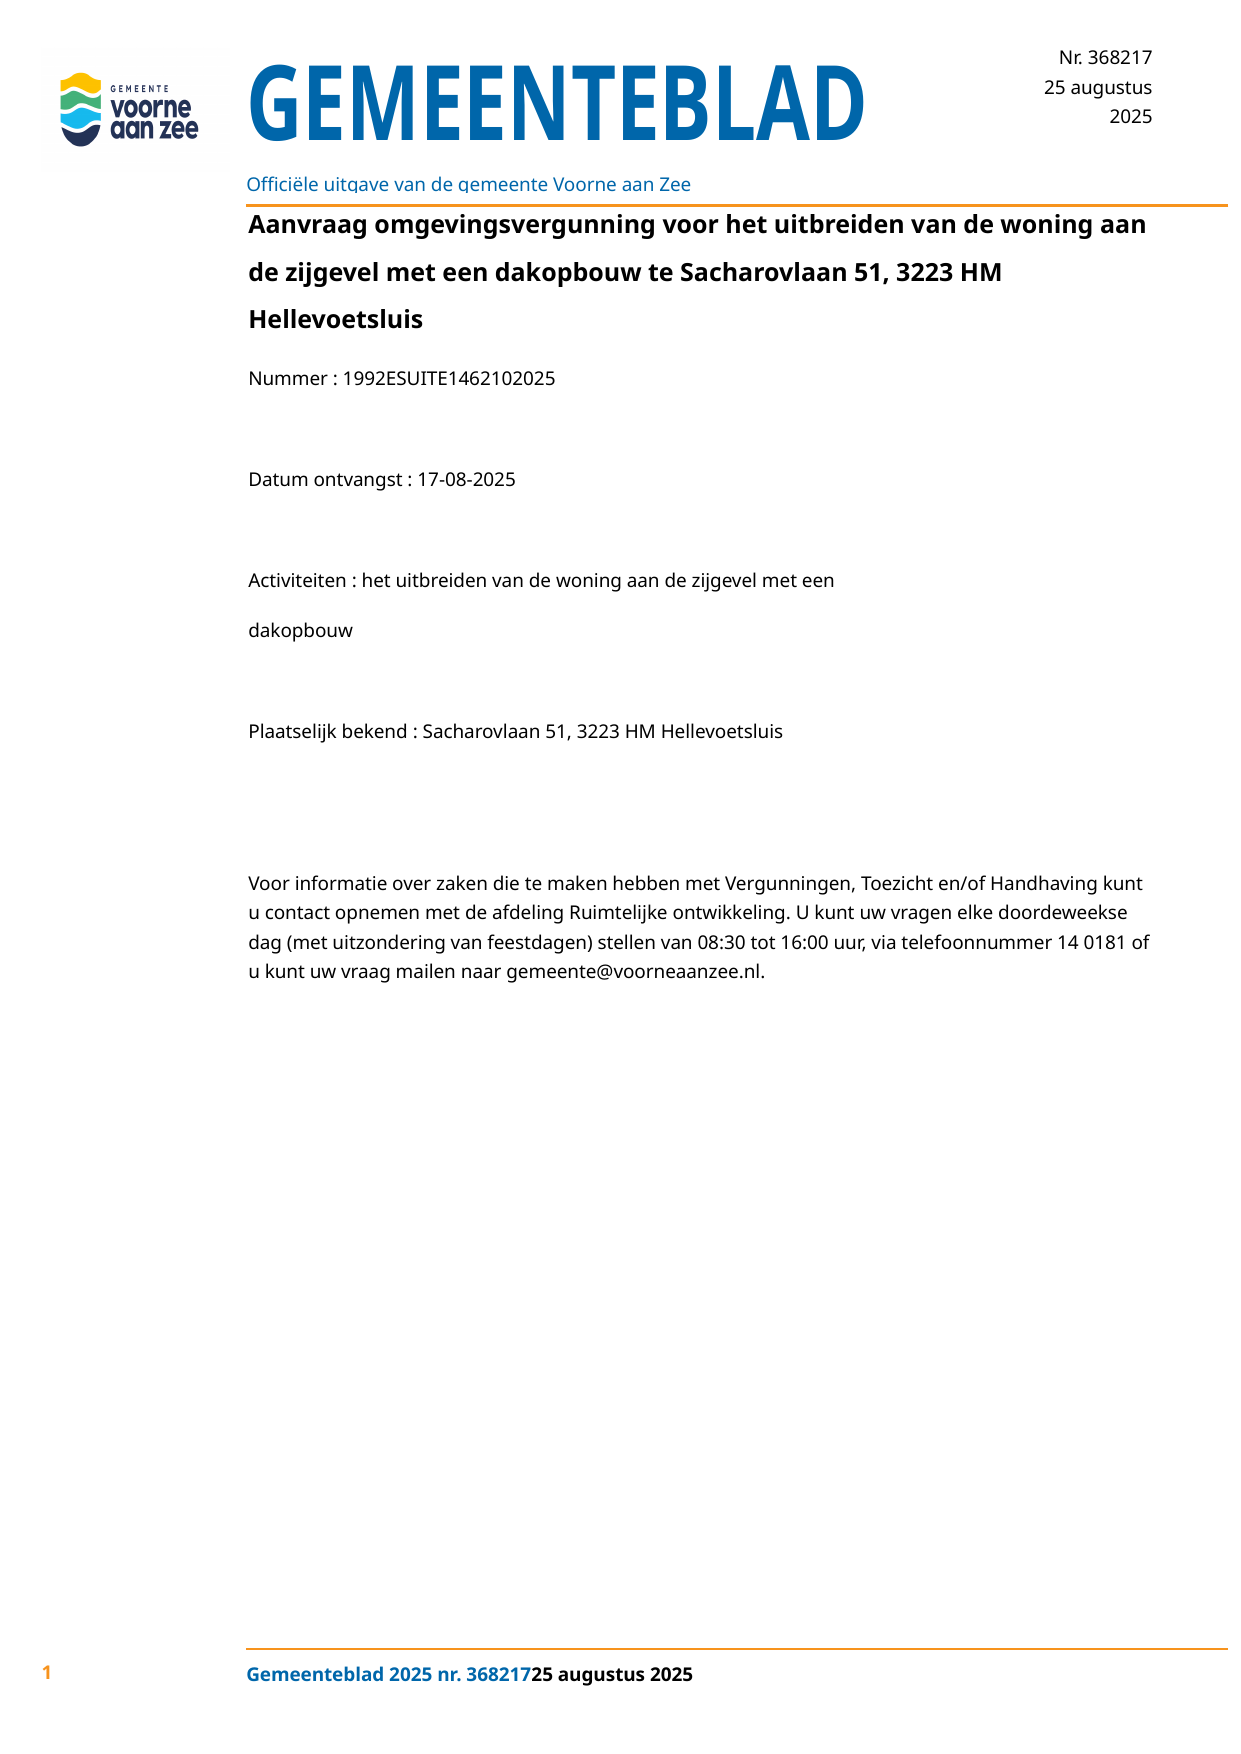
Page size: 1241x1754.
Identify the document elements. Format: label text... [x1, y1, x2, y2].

picture [41, 47, 231, 172]
text Activiteiten : het uitbreiden van de woning aan de zijgevel met een [248, 567, 1152, 593]
text Nummer : 1992ESUITE1462102025 [248, 366, 1152, 391]
text Aanvraag omgevingsvergunning voor het uitbreiden van de woning aan de zijgevel met een dakopbouw te Sacharovlaan 51, 3223 HM Hellevoetsluis [248, 207, 1152, 336]
text Voor informatie over zaken die te maken hebben met Vergunningen, Toezicht en/of Handhaving kunt u contact opnemen met de afdeling Ruimtelijke ontwikkeling. U kunt uw vragen elke doordeweekse dag (met uitzondering van feestdagen) stellen van 08:30 tot 16:00 uur, via telefoonnummer 14 0181 of u kunt uw vraag mailen naar gemeente@voorneaanzee.nl. [248, 870, 1152, 984]
text Datum ontvangst : 17-08-2025 [248, 466, 1152, 492]
text dakopbouw [248, 618, 1152, 643]
text Plaatselijk bekend : Sacharovlaan 51, 3223 HM Hellevoetsluis [248, 718, 1152, 744]
